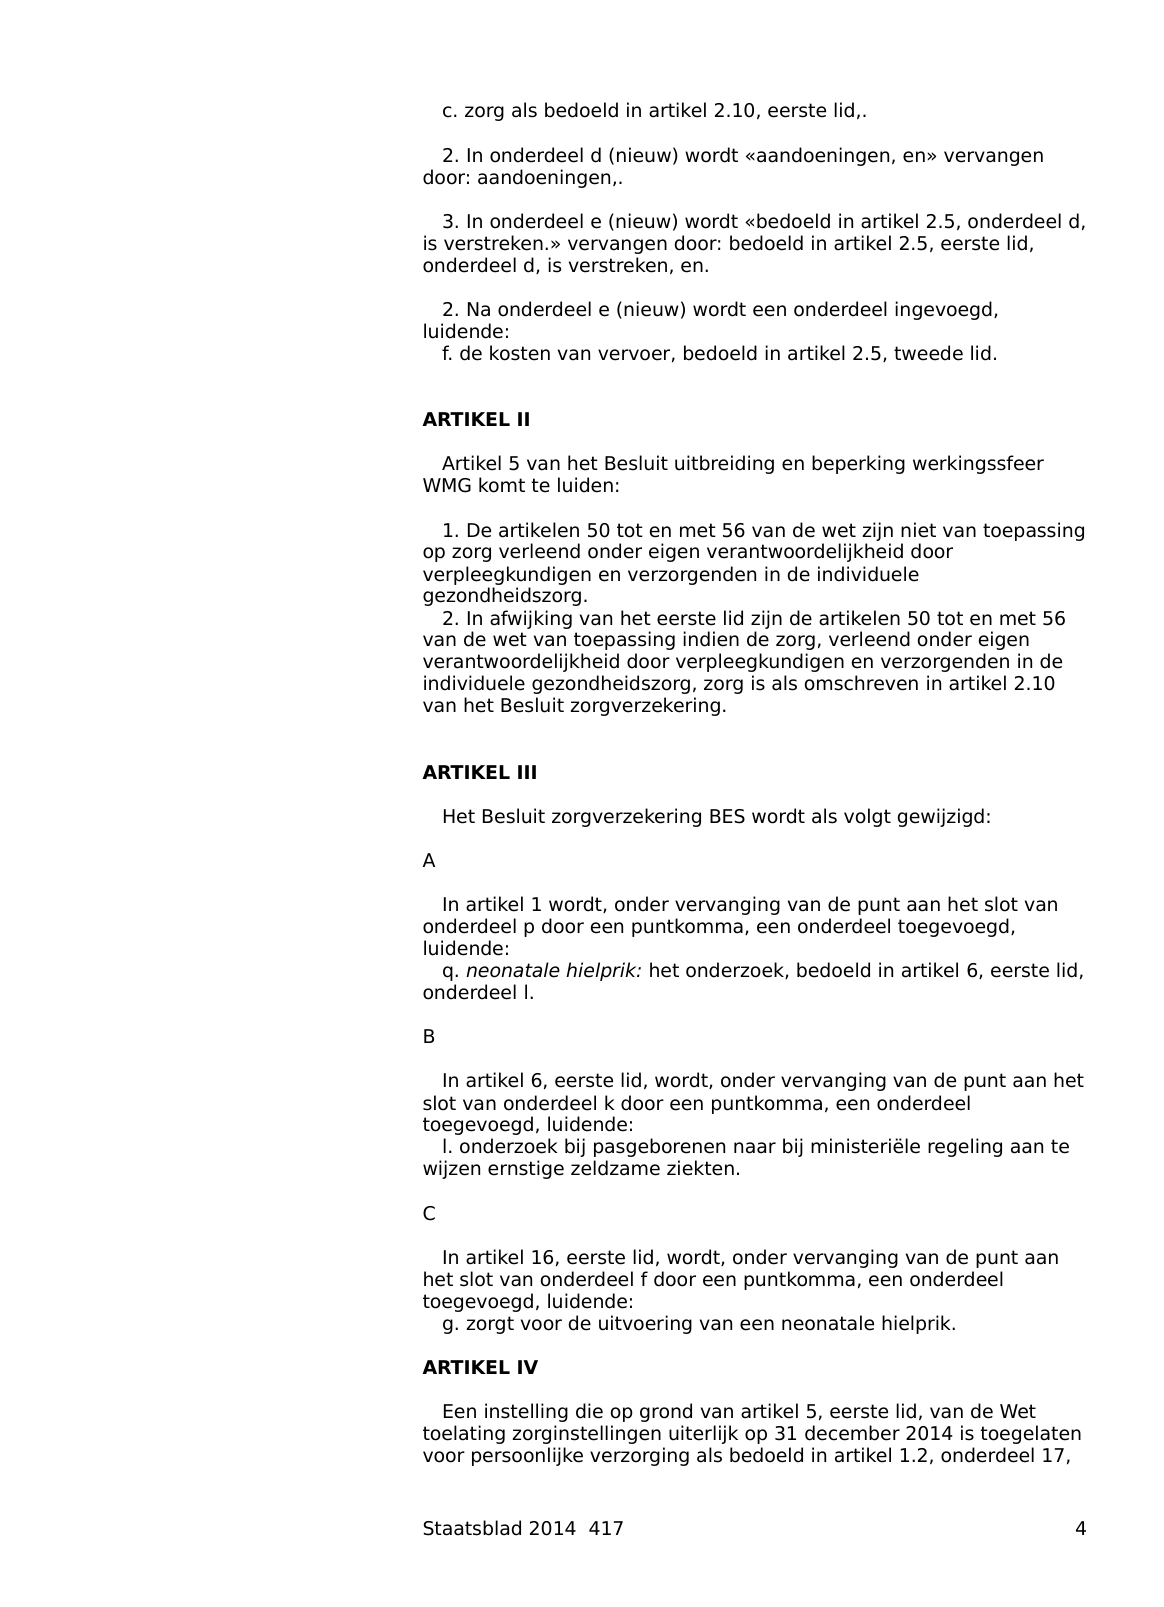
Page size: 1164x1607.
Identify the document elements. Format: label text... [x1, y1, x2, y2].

text 2. In afwijking van het eerste lid zijn de artikelen 50 tot en met 56 van de wet van toepassing indien de zorg, verleend onder eigen verantwoordelijkheid door verpleegkundigen en verzorgenden in de individuele gezondheidszorg, zorg is als omschreven in artikel 2.10 van het Besluit zorgverzekering. [422, 607, 1087, 717]
text 2. Na onderdeel e (nieuw) wordt een onderdeel ingevoegd, luidende: [422, 299, 1087, 343]
text In artikel 6, eerste lid, wordt, onder vervanging van de punt aan het slot van onderdeel k door een puntkomma, een onderdeel toegevoegd, luidende: [422, 1070, 1087, 1136]
text A [422, 850, 1087, 872]
text Artikel 5 van het Besluit uitbreiding en beperking werkingssfeer WMG komt te luiden: [422, 453, 1087, 497]
text 3. In onderdeel e (nieuw) wordt «bedoeld in artikel 2.5, onderdeel d, is verstreken.» vervangen door: bedoeld in artikel 2.5, eerste lid, onderdeel d, is verstreken, en. [422, 211, 1087, 277]
text c. zorg als bedoeld in artikel 2.10, eerste lid,. [422, 100, 1087, 122]
text q. neonatale hielprik: het onderzoek, bedoeld in artikel 6, eerste lid, onderdeel l. [422, 960, 1087, 1004]
text f. de kosten van vervoer, bedoeld in artikel 2.5, tweede lid. [422, 343, 1087, 365]
text Een instelling die op grond van artikel 5, eerste lid, van de Wet toelating zorginstellingen uiterlijk op 31 december 2014 is toegelaten voor persoonlijke verzorging als bedoeld in artikel 1.2, onderdeel 17, [422, 1401, 1087, 1467]
subtitle ARTIKEL IV [422, 1357, 1087, 1379]
text 1. De artikelen 50 tot en met 56 van de wet zijn niet van toepassing op zorg verleend onder eigen verantwoordelijkheid door verpleegkundigen en verzorgenden in de individuele gezondheidszorg. [422, 519, 1087, 607]
text In artikel 16, eerste lid, wordt, onder vervanging van de punt aan het slot van onderdeel f door een puntkomma, een onderdeel toegevoegd, luidende: [422, 1247, 1087, 1313]
text C [422, 1202, 1087, 1224]
text 2. In onderdeel d (nieuw) wordt «aandoeningen, en» vervangen door: aandoeningen,. [422, 144, 1087, 188]
subtitle ARTIKEL III [422, 762, 1087, 784]
text Het Besluit zorgverzekering BES wordt als volgt gewijzigd: [422, 806, 1087, 828]
text g. zorgt voor de uitvoering van een neonatale hielprik. [422, 1313, 1087, 1334]
text B [422, 1026, 1087, 1048]
subtitle ARTIKEL II [422, 409, 1087, 431]
text l. onderzoek bij pasgeborenen naar bij ministeriële regeling aan te wijzen ernstige zeldzame ziekten. [422, 1136, 1087, 1180]
text In artikel 1 wordt, onder vervanging van de punt aan het slot van onderdeel p door een puntkomma, een onderdeel toegevoegd, luidende: [422, 894, 1087, 960]
